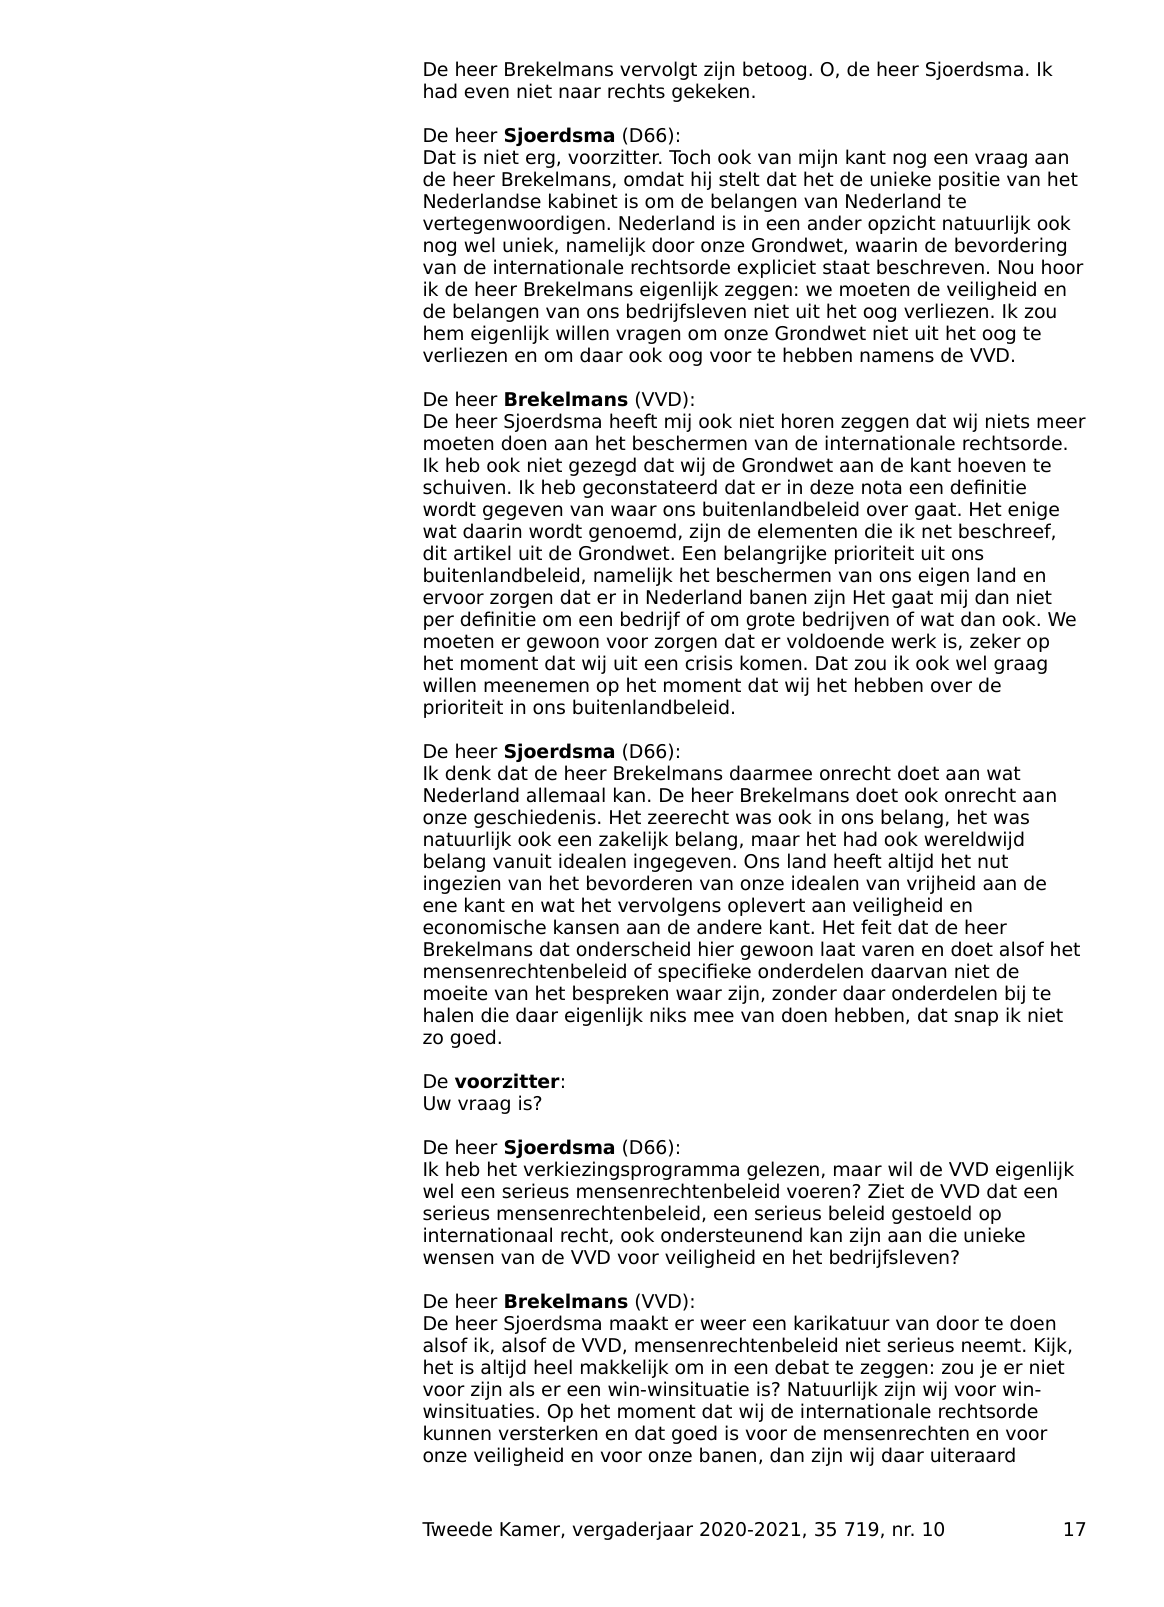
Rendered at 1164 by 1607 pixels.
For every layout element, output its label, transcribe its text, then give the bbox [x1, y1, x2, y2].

text De heer Brekelmans vervolgt zijn betoog. O, de heer Sjoerdsma. Ik had even niet naar rechts gekeken. [422, 59, 1087, 103]
text De heer Sjoerdsma (D66): [422, 741, 1087, 763]
text Ik denk dat de heer Brekelmans daarmee onrecht doet aan wat Nederland allemaal kan. De heer Brekelmans doet ook onrecht aan onze geschiedenis. Het zeerecht was ook in ons belang, het was natuurlijk ook een zakelijk belang, maar het had ook wereldwijd belang vanuit idealen ingegeven. Ons land heeft altijd het nut ingezien van het bevorderen van onze idealen van vrijheid aan de ene kant en wat het vervolgens oplevert aan veiligheid en economische kansen aan de andere kant. Het feit dat de heer Brekelmans dat onderscheid hier gewoon laat varen en doet alsof het mensenrechtenbeleid of specifieke onderdelen daarvan niet de moeite van het bespreken waar zijn, zonder daar onderdelen bij te halen die daar eigenlijk niks mee van doen hebben, dat snap ik niet zo goed. [422, 763, 1087, 1049]
text De heer Brekelmans (VVD): [422, 389, 1087, 411]
text Ik heb het verkiezingsprogramma gelezen, maar wil de VVD eigenlijk wel een serieus mensenrechtenbeleid voeren? Ziet de VVD dat een serieus mensenrechtenbeleid, een serieus beleid gestoeld op internationaal recht, ook ondersteunend kan zijn aan die unieke wensen van de VVD voor veiligheid en het bedrijfsleven? [422, 1159, 1087, 1269]
text De heer Sjoerdsma maakt er weer een karikatuur van door te doen alsof ik, alsof de VVD, mensenrechtenbeleid niet serieus neemt. Kijk, het is altijd heel makkelijk om in een debat te zeggen: zou je er niet voor zijn als er een win-winsituatie is? Natuurlijk zijn wij voor win-winsituaties. Op het moment dat wij de internationale rechtsorde kunnen versterken en dat goed is voor de mensenrechten en voor onze veiligheid en voor onze banen, dan zijn wij daar uiteraard [422, 1313, 1087, 1467]
text De heer Sjoerdsma (D66): [422, 1137, 1087, 1159]
text De heer Sjoerdsma (D66): [422, 125, 1087, 147]
text Uw vraag is? [422, 1093, 1087, 1115]
text Dat is niet erg, voorzitter. Toch ook van mijn kant nog een vraag aan de heer Brekelmans, omdat hij stelt dat het de unieke positie van het Nederlandse kabinet is om de belangen van Nederland te vertegenwoordigen. Nederland is in een ander opzicht natuurlijk ook nog wel uniek, namelijk door onze Grondwet, waarin de bevordering van de internationale rechtsorde expliciet staat beschreven. Nou hoor ik de heer Brekelmans eigenlijk zeggen: we moeten de veiligheid en de belangen van ons bedrijfsleven niet uit het oog verliezen. Ik zou hem eigenlijk willen vragen om onze Grondwet niet uit het oog te verliezen en om daar ook oog voor te hebben namens de VVD. [422, 147, 1087, 367]
text De heer Sjoerdsma heeft mij ook niet horen zeggen dat wij niets meer moeten doen aan het beschermen van de internationale rechtsorde. Ik heb ook niet gezegd dat wij de Grondwet aan de kant hoeven te schuiven. Ik heb geconstateerd dat er in deze nota een definitie wordt gegeven van waar ons buitenlandbeleid over gaat. Het enige wat daarin wordt genoemd, zijn de elementen die ik net beschreef, dit artikel uit de Grondwet. Een belangrijke prioriteit uit ons buitenlandbeleid, namelijk het beschermen van ons eigen land en ervoor zorgen dat er in Nederland banen zijn Het gaat mij dan niet per definitie om een bedrijf of om grote bedrijven of wat dan ook. We moeten er gewoon voor zorgen dat er voldoende werk is, zeker op het moment dat wij uit een crisis komen. Dat zou ik ook wel graag willen meenemen op het moment dat wij het hebben over de prioriteit in ons buitenlandbeleid. [422, 411, 1087, 719]
text De voorzitter: [422, 1071, 1087, 1093]
text De heer Brekelmans (VVD): [422, 1291, 1087, 1313]
